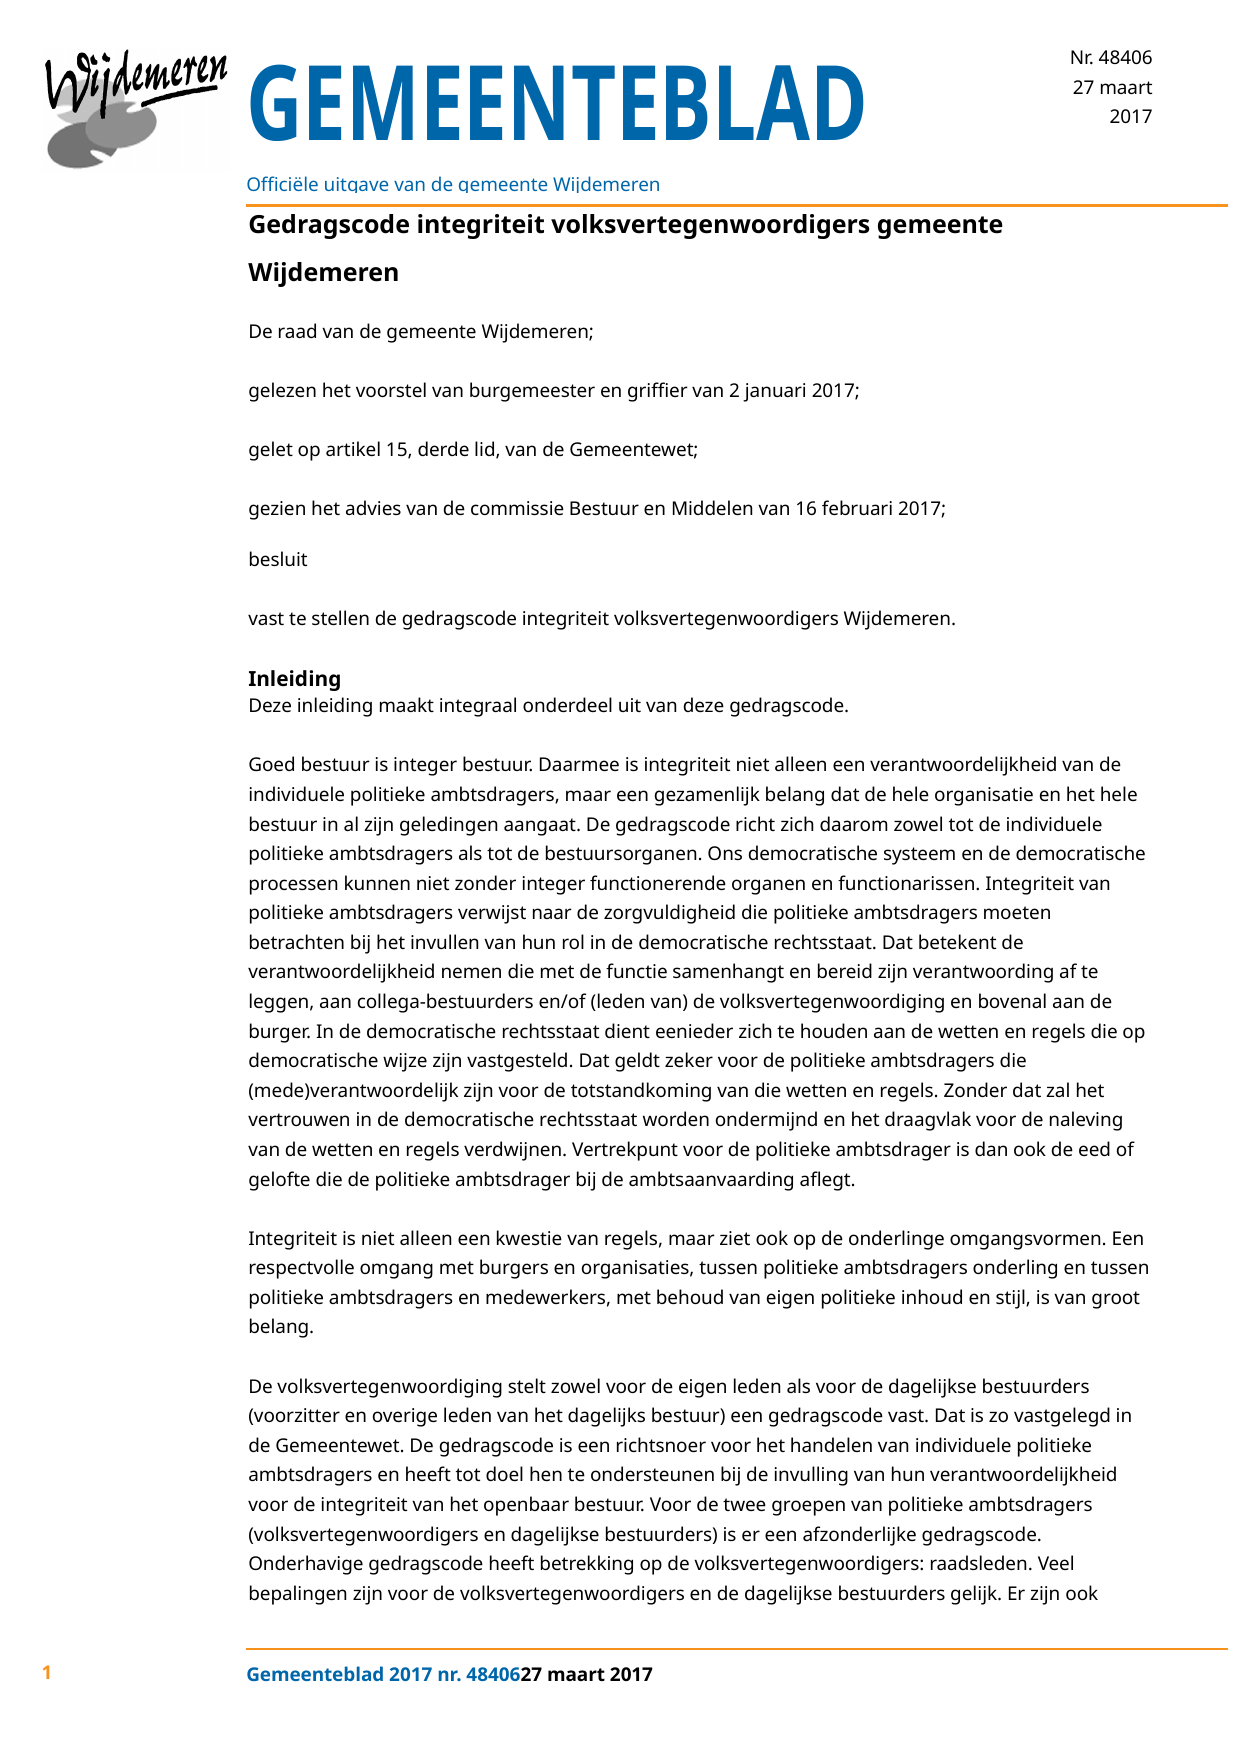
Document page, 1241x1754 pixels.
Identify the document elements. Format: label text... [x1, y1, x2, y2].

text gelezen het voorstel van burgemeester en griffier van 2 januari 2017; [248, 377, 1152, 403]
text besluit [248, 546, 1152, 571]
text Inleiding [248, 664, 1152, 692]
text De raad van de gemeente Wijdemeren; [248, 318, 1152, 344]
text gezien het advies van de commissie Bestuur en Middelen van 16 februari 2017; [248, 495, 1152, 521]
text Goed bestuur is integer bestuur. Daarmee is integriteit niet alleen een verantwoordelijkheid van de individuele politieke ambtsdragers, maar een gezamenlijk belang dat de hele organisatie en het hele bestuur in al zijn geledingen aangaat. De gedragscode richt zich daarom zowel tot de individuele politieke ambtsdragers als tot de bestuursorganen. Ons democratische systeem en de democratische processen kunnen niet zonder integer functionerende organen en functionarissen. Integriteit van politieke ambtsdragers verwijst naar de zorgvuldigheid die politieke ambtsdragers moeten betrachten bij het invullen van hun rol in de democratische rechtsstaat. Dat betekent de verantwoordelijkheid nemen die met de functie samenhangt en bereid zijn verantwoording af te leggen, aan collega-bestuurders en/of (leden van) de volksvertegenwoordiging en bovenal aan de burger. In de democratische rechtsstaat dient eenieder zich te houden aan de wetten en regels die op democratische wijze zijn vastgesteld. Dat geldt zeker voor de politieke ambtsdragers die (mede)verantwoordelijk zijn voor de totstandkoming van die wetten en regels. Zonder dat zal het vertrouwen in de democratische rechtsstaat worden ondermijnd en het draagvlak voor de naleving van de wetten en regels verdwijnen. Vertrekpunt voor de politieke ambtsdrager is dan ook de eed of gelofte die de politieke ambtsdrager bij de ambtsaanvaarding aflegt. [248, 752, 1152, 1192]
text Gedragscode integriteit volksvertegenwoordigers gemeente Wijdemeren [248, 207, 1152, 288]
text Integriteit is niet alleen een kwestie van regels, maar ziet ook op de onderlinge omgangsvormen. Een respectvolle omgang met burgers en organisaties, tussen politieke ambtsdragers onderling en tussen politieke ambtsdragers en medewerkers, met behoud van eigen politieke inhoud en stijl, is van groot belang. [248, 1225, 1152, 1339]
text vast te stellen de gedragscode integriteit volksvertegenwoordigers Wijdemeren. [248, 605, 1152, 631]
text De volksvertegenwoordiging stelt zowel voor de eigen leden als voor de dagelijkse bestuurders (voorzitter en overige leden van het dagelijks bestuur) een gedragscode vast. Dat is zo vastgelegd in de Gemeentewet. De gedragscode is een richtsnoer voor het handelen van individuele politieke ambtsdragers en heeft tot doel hen te ondersteunen bij de invulling van hun verantwoordelijkheid voor de integriteit van het openbaar bestuur. Voor de twee groepen van politieke ambtsdragers (volksvertegenwoordigers en dagelijkse bestuurders) is er een afzonderlijke gedragscode. Onderhavige gedragscode heeft betrekking op de volksvertegenwoordigers: raadsleden. Veel bepalingen zijn voor de volksvertegenwoordigers en de dagelijkse bestuurders gelijk. Er zijn ook [248, 1373, 1152, 1606]
picture [41, 47, 231, 172]
text Deze inleiding maakt integraal onderdeel uit van deze gedragscode. [248, 692, 1152, 718]
text gelet op artikel 15, derde lid, van de Gemeentewet; [248, 436, 1152, 462]
